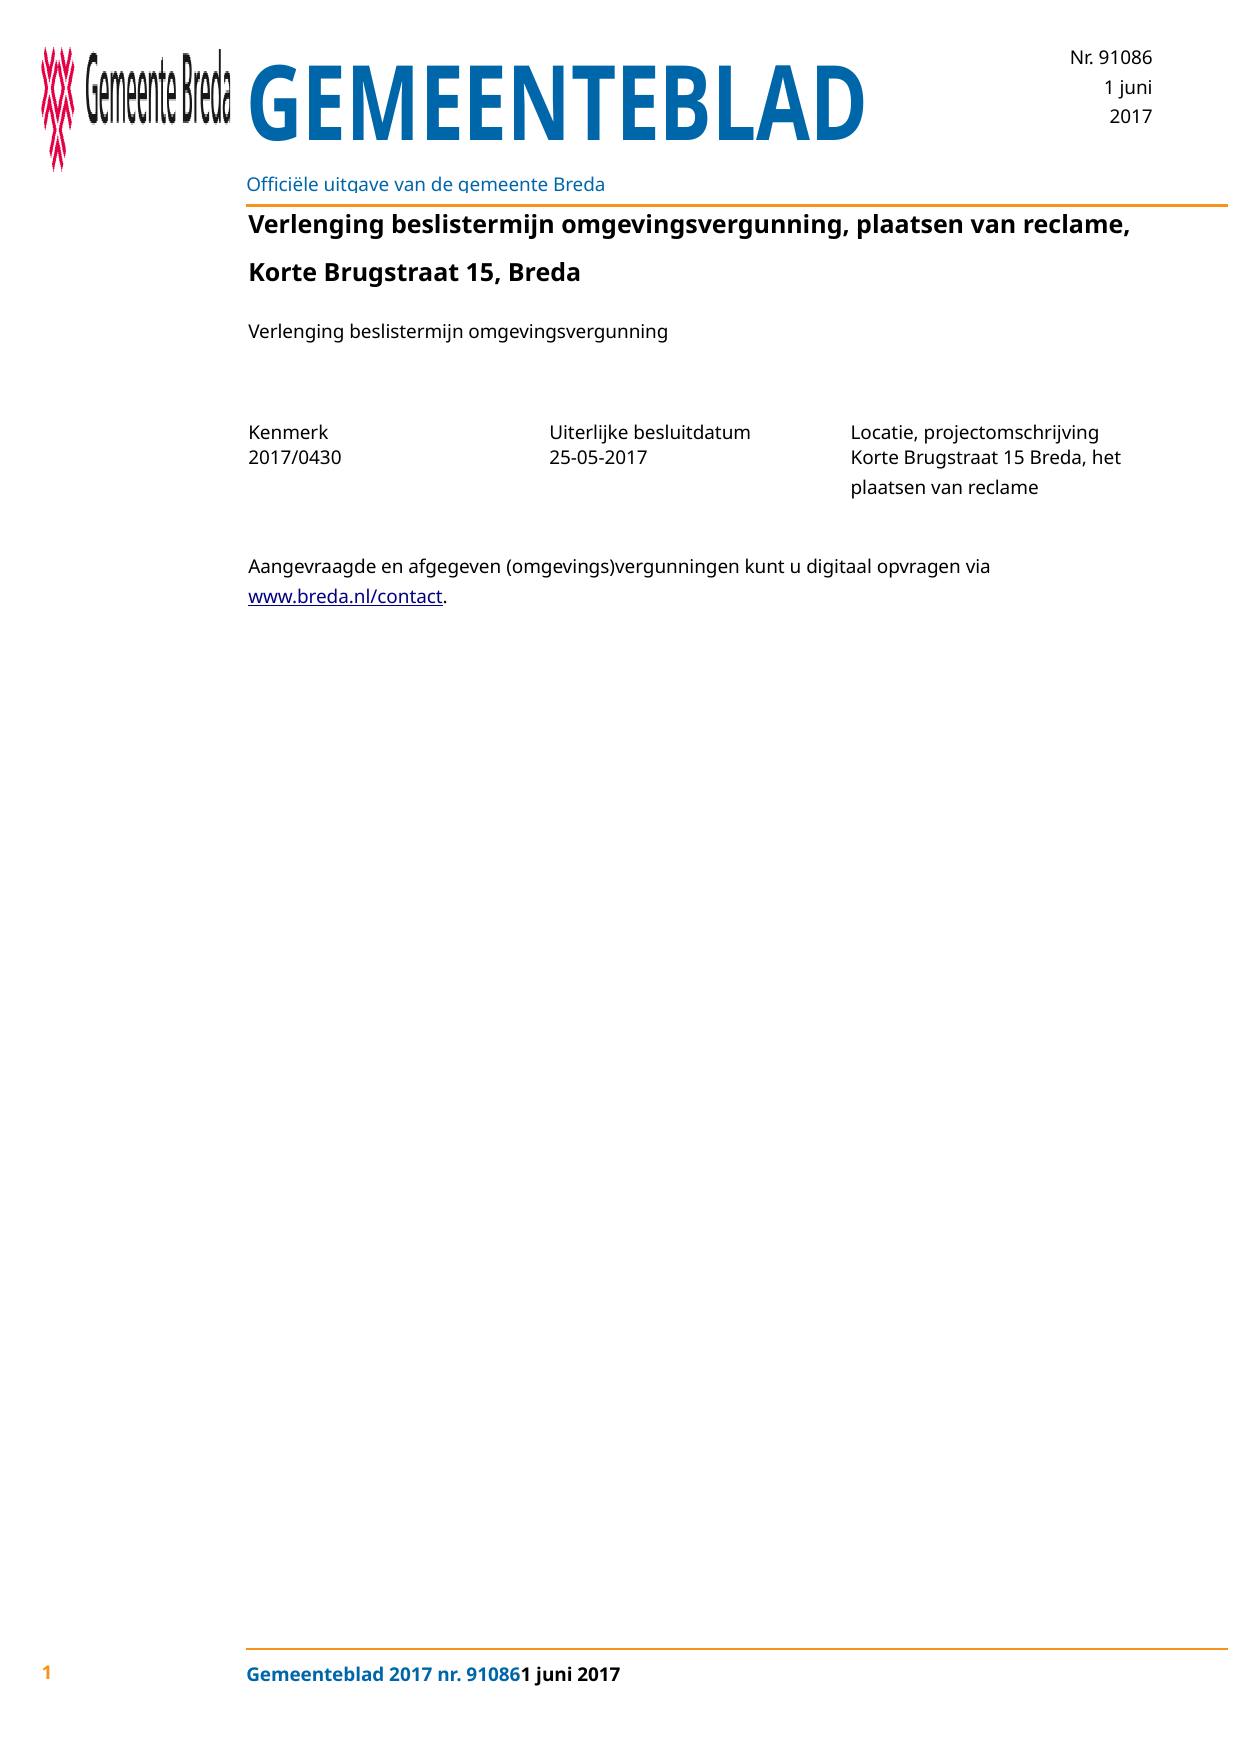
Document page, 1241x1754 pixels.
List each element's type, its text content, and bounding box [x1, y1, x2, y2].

text Aangevraagde en afgegeven (omgevings)vergunningen kunt u digitaal opvragen via www.breda.nl/contact. [248, 553, 1152, 609]
text Verlenging beslistermijn omgevingsvergunning [248, 318, 1152, 344]
table_cell 2017/0430 [248, 445, 549, 500]
table_header Uiterlijke besluitdatum [549, 419, 850, 444]
table_cell Korte Brugstraat 15 Breda, het plaatsen van reclame [850, 445, 1152, 500]
table_header Kenmerk [248, 419, 549, 444]
table_header Locatie, projectomschrijving [850, 419, 1152, 444]
table_cell 25-05-2017 [549, 445, 850, 500]
picture [41, 47, 231, 172]
text Verlenging beslistermijn omgevingsvergunning, plaatsen van reclame, Korte Brugstraat 15, Breda [248, 207, 1152, 288]
